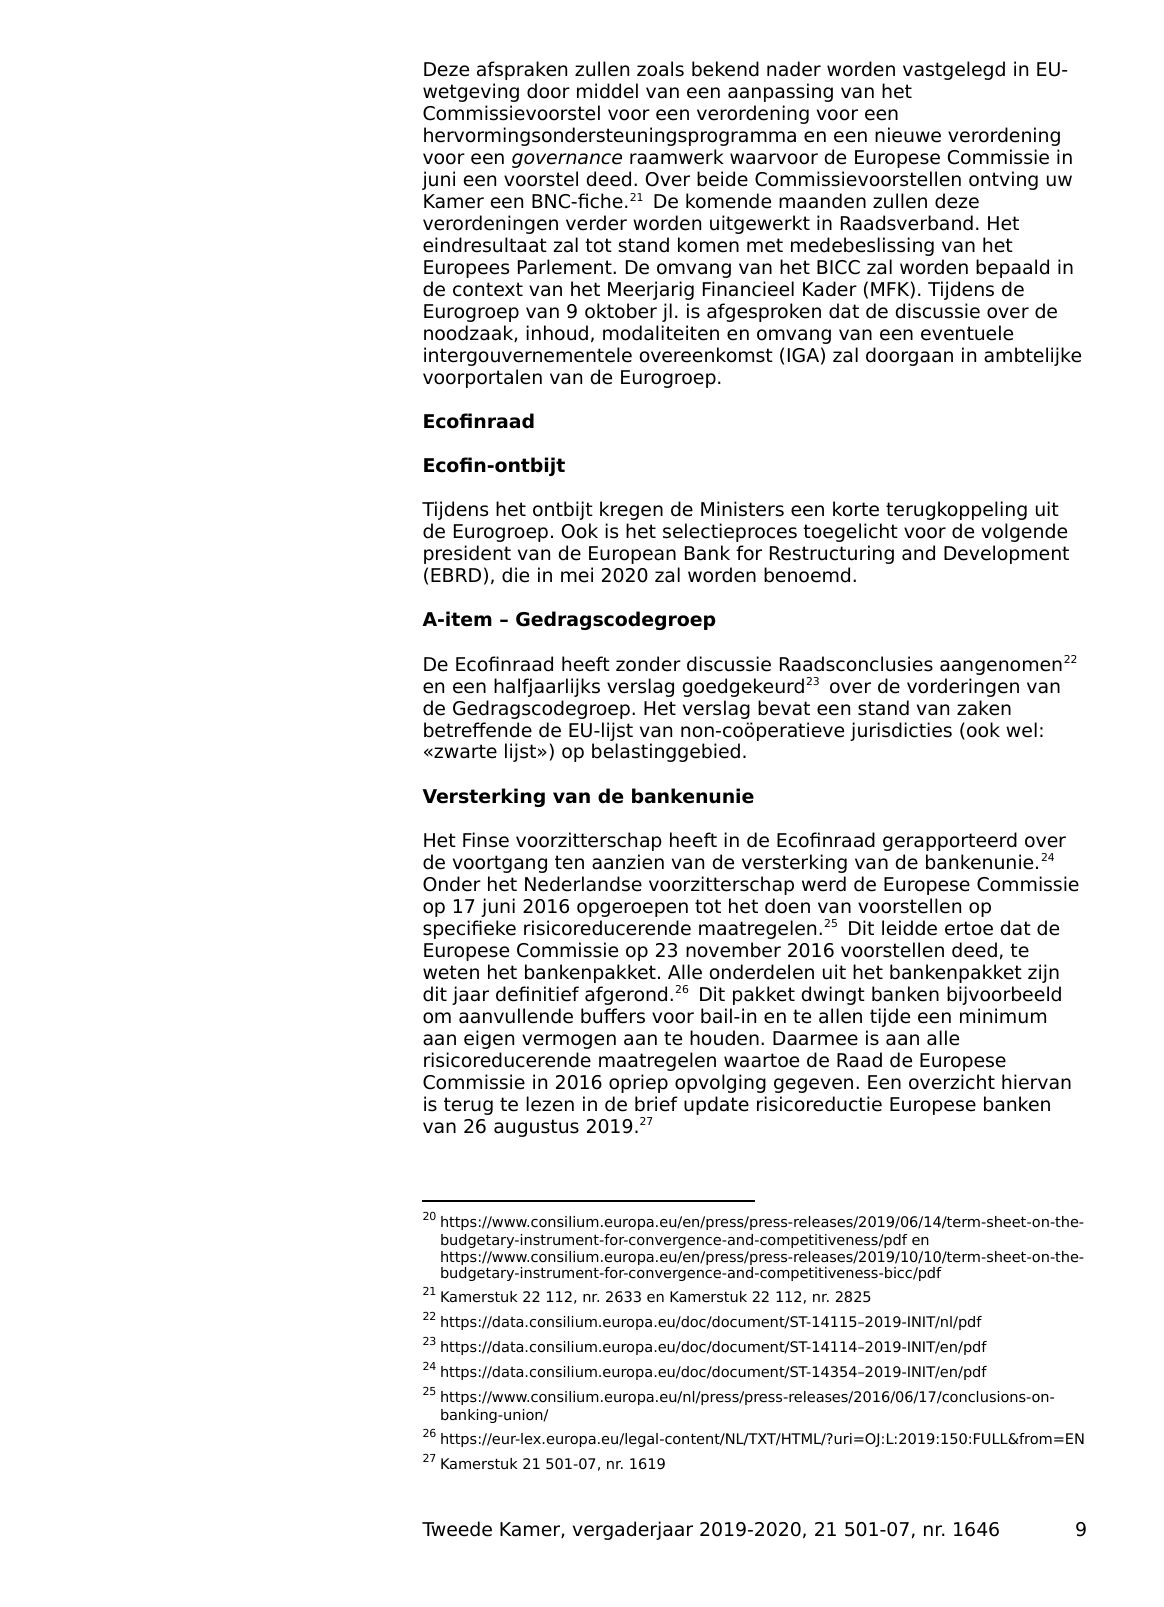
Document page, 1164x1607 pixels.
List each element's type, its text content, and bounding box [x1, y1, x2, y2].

text Tijdens het ontbijt kregen de Ministers een korte terugkoppeling uit de Eurogroep. Ook is het selectieproces toegelicht voor de volgende president van de European Bank for Restructuring and Development (EBRD), die in mei 2020 zal worden benoemd. [422, 499, 1087, 587]
text https://data.consilium.europa.eu/doc/document/ST-14115–2019-INIT/nl/pdf [422, 1310, 1087, 1332]
subtitle Versterking van de bankenunie [422, 786, 1087, 808]
text https://www.consilium.europa.eu/nl/press/press-releases/2016/06/17/conclusions-on-banking-union/ [422, 1385, 1087, 1424]
text https://data.consilium.europa.eu/doc/document/ST-14114–2019-INIT/en/pdf [422, 1335, 1087, 1357]
text Deze afspraken zullen zoals bekend nader worden vastgelegd in EU-wetgeving door middel van een aanpassing van het Commissievoorstel voor een verordening voor een hervormingsondersteuningsprogramma en een nieuwe verordening voor een governance raamwerk waarvoor de Europese Commissie in juni een voorstel deed. Over beide Commissievoorstellen ontving uw Kamer een BNC-fiche. De komende maanden zullen deze verordeningen verder worden uitgewerkt in Raadsverband. Het eindresultaat zal tot stand komen met medebeslissing van het Europees Parlement. De omvang van het BICC zal worden bepaald in de context van het Meerjarig Financieel Kader (MFK). Tijdens de Eurogroep van 9 oktober jl. is afgesproken dat de discussie over de noodzaak, inhoud, modaliteiten en omvang van een eventuele intergouvernementele overeenkomst (IGA) zal doorgaan in ambtelijke voorportalen van de Eurogroep. [422, 59, 1087, 389]
text Het Finse voorzitterschap heeft in de Ecofinraad gerapporteerd over de voortgang ten aanzien van de versterking van de bankenunie. Onder het Nederlandse voorzitterschap werd de Europese Commissie op 17 juni 2016 opgeroepen tot het doen van voorstellen op specifieke risicoreducerende maatregelen. Dit leidde ertoe dat de Europese Commissie op 23 november 2016 voorstellen deed, te weten het bankenpakket. Alle onderdelen uit het bankenpakket zijn dit jaar definitief afgerond. Dit pakket dwingt banken bijvoorbeeld om aanvullende buffers voor bail-in en te allen tijde een minimum aan eigen vermogen aan te houden. Daarmee is aan alle risicoreducerende maatregelen waartoe de Raad de Europese Commissie in 2016 opriep opvolging gegeven. Een overzicht hiervan is terug te lezen in de brief update risicoreductie Europese banken van 26 augustus 2019. [422, 830, 1087, 1137]
text De Ecofinraad heeft zonder discussie Raadsconclusies aangenomen en een halfjaarlijks verslag goedgekeurd over de vorderingen van de Gedragscodegroep. Het verslag bevat een stand van zaken betreffende de EU-lijst van non-coöperatieve jurisdicties (ook wel: «zwarte lijst») op belastinggebied. [422, 653, 1087, 763]
subtitle Ecofin-ontbijt [422, 455, 1087, 477]
text https://data.consilium.europa.eu/doc/document/ST-14354–2019-INIT/en/pdf [422, 1360, 1087, 1382]
text https://eur-lex.europa.eu/legal-content/NL/TXT/HTML/?uri=OJ:L:2019:150:FULL&from=EN [422, 1427, 1087, 1449]
subtitle Ecofinraad [422, 411, 1087, 433]
subtitle A-item – Gedragscodegroep [422, 609, 1087, 631]
text https://www.consilium.europa.eu/en/press/press-releases/2019/06/14/term-sheet-on-the-budgetary-instrument-for-convergence-and-competitiveness/pdf en https://www.consilium.europa.eu/en/press/press-releases/2019/10/10/term-sheet-on-the-budgetary-instrument-for-convergence-and-competitiveness-bicc/pdf [422, 1210, 1087, 1282]
text Kamerstuk 21 501-07, nr. 1619 [422, 1452, 1087, 1474]
text Kamerstuk 22 112, nr. 2633 en Kamerstuk 22 112, nr. 2825 [422, 1285, 1087, 1307]
